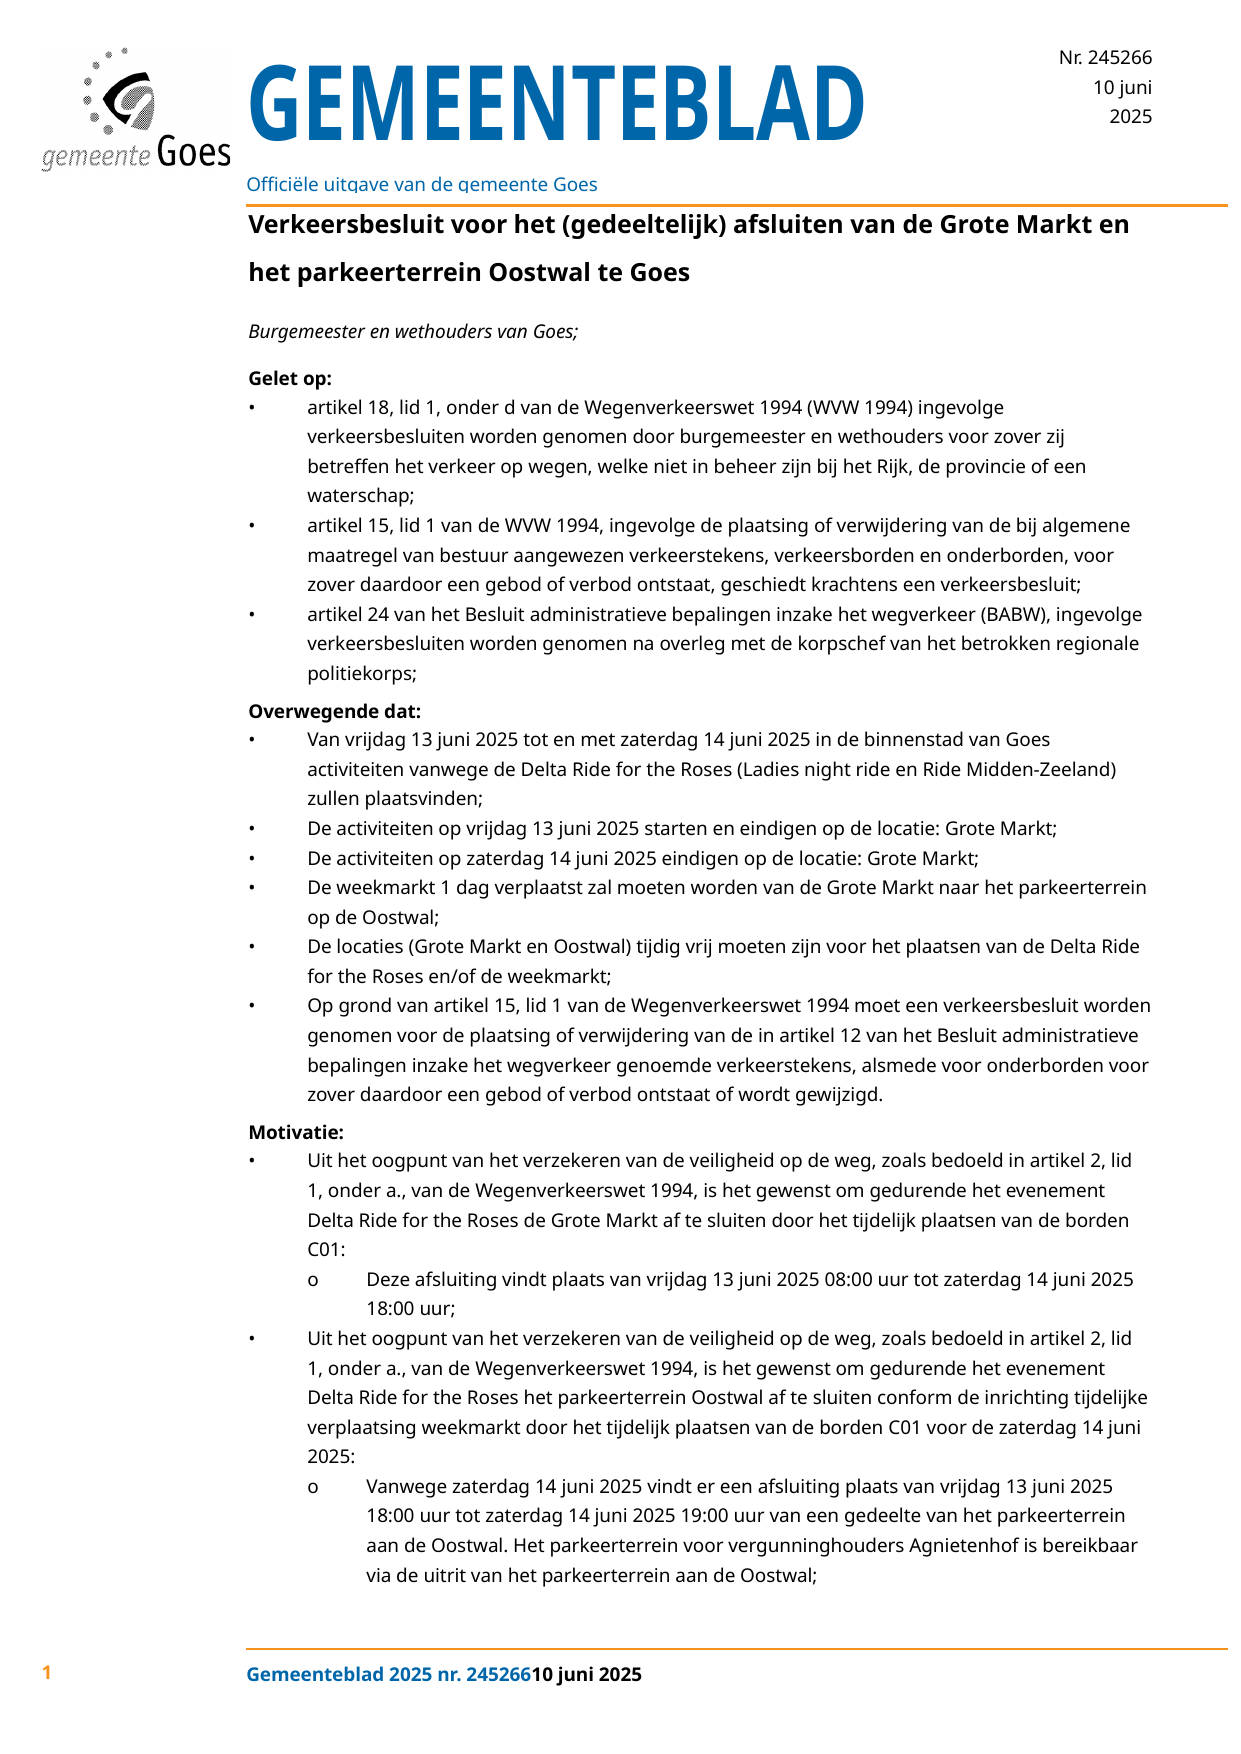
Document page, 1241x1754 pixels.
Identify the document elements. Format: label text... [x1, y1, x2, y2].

text Verkeersbesluit voor het (gedeeltelijk) afsluiten van de Grote Markt en het parkeerterrein Oostwal te Goes [248, 207, 1152, 288]
text Overwegende dat: [248, 698, 1152, 724]
list De activiteiten op zaterdag 14 juni 2025 eindigen op de locatie: Grote Markt; [248, 845, 1152, 870]
picture [41, 47, 231, 172]
text Burgemeester en wethouders van Goes; [248, 318, 1152, 344]
list Uit het oogpunt van het verzekeren van de veiligheid op de weg, zoals bedoeld in artikel 2, lid 1, onder a., van de Wegenverkeerswet 1994, is het gewenst om gedurende het evenement Delta Ride for the Roses de Grote Markt af te sluiten door het tijdelijk plaatsen van de borden C01: [248, 1148, 1152, 1262]
list Vanwege zaterdag 14 juni 2025 vindt er een afsluiting plaats van vrijdag 13 juni 2025 18:00 uur tot zaterdag 14 juni 2025 19:00 uur van een gedeelte van het parkeerterrein aan de Oostwal. Het parkeerterrein voor vergunninghouders Agnietenhof is bereikbaar via de uitrit van het parkeerterrein aan de Oostwal; [307, 1473, 1152, 1587]
text Motivatie: [248, 1119, 1152, 1145]
list Van vrijdag 13 juni 2025 tot en met zaterdag 14 juni 2025 in de binnenstad van Goes activiteiten vanwege de Delta Ride for the Roses (Ladies night ride en Ride Midden-Zeeland) zullen plaatsvinden; [248, 726, 1152, 811]
text Gelet op: [248, 366, 1152, 391]
list De activiteiten op vrijdag 13 juni 2025 starten en eindigen op de locatie: Grote Markt; [248, 815, 1152, 841]
list De locaties (Grote Markt en Oostwal) tijdig vrij moeten zijn voor het plaatsen van de Delta Ride for the Roses en/of de weekmarkt; [248, 933, 1152, 989]
list Op grond van artikel 15, lid 1 van de Wegenverkeerswet 1994 moet een verkeersbesluit worden genomen voor de plaatsing of verwijdering van de in artikel 12 van het Besluit administratieve bepalingen inzake het wegverkeer genoemde verkeerstekens, alsmede voor onderborden voor zover daardoor een gebod of verbod ontstaat of wordt gewijzigd. [248, 993, 1152, 1107]
list artikel 15, lid 1 van de WVW 1994, ingevolge de plaatsing of verwijdering van de bij algemene maatregel van bestuur aangewezen verkeerstekens, verkeersborden en onderborden, voor zover daardoor een gebod of verbod ontstaat, geschiedt krachtens een verkeersbesluit; [248, 512, 1152, 597]
list Uit het oogpunt van het verzekeren van de veiligheid op de weg, zoals bedoeld in artikel 2, lid 1, onder a., van de Wegenverkeerswet 1994, is het gewenst om gedurende het evenement Delta Ride for the Roses het parkeerterrein Oostwal af te sluiten conform de inrichting tijdelijke verplaatsing weekmarkt door het tijdelijk plaatsen van de borden C01 voor de zaterdag 14 juni 2025: [248, 1325, 1152, 1469]
list De weekmarkt 1 dag verplaatst zal moeten worden van de Grote Markt naar het parkeerterrein op de Oostwal; [248, 874, 1152, 929]
list artikel 24 van het Besluit administratieve bepalingen inzake het wegverkeer (BABW), ingevolge verkeersbesluiten worden genomen na overleg met de korpschef van het betrokken regionale politiekorps; [248, 601, 1152, 686]
list artikel 18, lid 1, onder d van de Wegenverkeerswet 1994 (WVW 1994) ingevolge verkeersbesluiten worden genomen door burgemeester en wethouders voor zover zij betreffen het verkeer op wegen, welke niet in beheer zijn bij het Rijk, de provincie of een waterschap; [248, 394, 1152, 508]
list Deze afsluiting vindt plaats van vrijdag 13 juni 2025 08:00 uur tot zaterdag 14 juni 2025 18:00 uur; [307, 1266, 1152, 1321]
